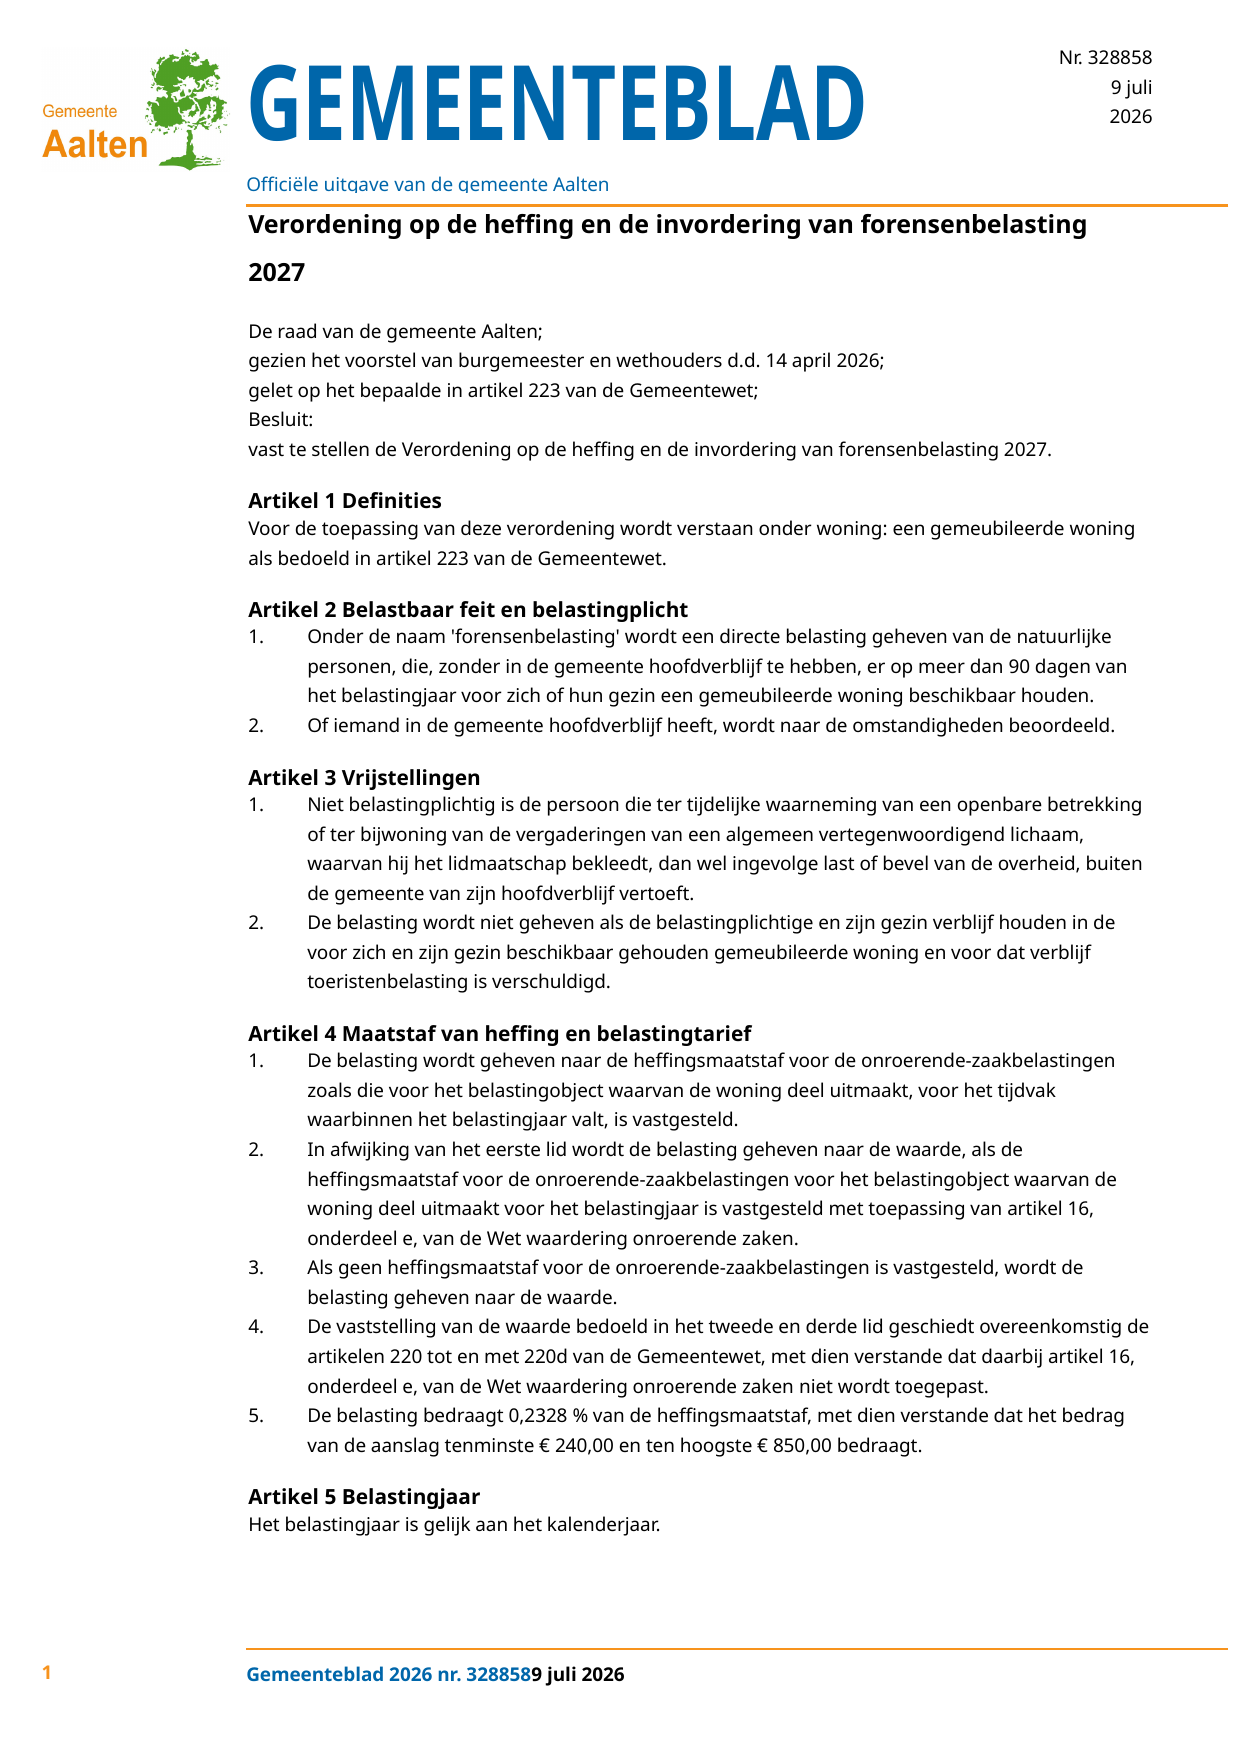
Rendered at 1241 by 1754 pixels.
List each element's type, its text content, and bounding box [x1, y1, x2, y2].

list De belasting wordt niet geheven als de belastingplichtige en zijn gezin verblijf houden in de voor zich en zijn gezin beschikbaar gehouden gemeubileerde woning en voor dat verblijf toeristenbelasting is verschuldigd. [248, 909, 1152, 994]
text Artikel 3 Vrijstellingen [248, 763, 1152, 791]
text De raad van de gemeente Aalten; [248, 318, 1152, 344]
text Artikel 2 Belastbaar feit en belastingplicht [248, 595, 1152, 623]
list Als geen heffingsmaatstaf voor de onroerende-zaakbelastingen is vastgesteld, wordt de belasting geheven naar de waarde. [248, 1254, 1152, 1310]
picture [41, 47, 231, 172]
text vast te stellen de Verordening op de heffing en de invordering van forensenbelasting 2027. [248, 436, 1152, 462]
list Of iemand in de gemeente hoofdverblijf heeft, wordt naar de omstandigheden beoordeeld. [248, 712, 1152, 738]
text gezien het voorstel van burgemeester en wethouders d.d. 14 april 2026; [248, 347, 1152, 373]
list Onder de naam 'forensenbelasting' wordt een directe belasting geheven van de natuurlijke personen, die, zonder in de gemeente hoofdverblijf te hebben, er op meer dan 90 dagen van het belastingjaar voor zich of hun gezin een gemeubileerde woning beschikbaar houden. [248, 623, 1152, 708]
text Artikel 4 Maatstaf van heffing en belastingtarief [248, 1019, 1152, 1047]
text Voor de toepassing van deze verordening wordt verstaan onder woning: een gemeubileerde woning als bedoeld in artikel 223 van de Gemeentewet. [248, 515, 1152, 570]
text Artikel 1 Definities [248, 487, 1152, 515]
text Het belastingjaar is gelijk aan het kalenderjaar. [248, 1511, 1152, 1537]
list Niet belastingplichtig is de persoon die ter tijdelijke waarneming van een openbare betrekking of ter bijwoning van de vergaderingen van een algemeen vertegenwoordigend lichaam, waarvan hij het lidmaatschap bekleedt, dan wel ingevolge last of bevel van de overheid, buiten de gemeente van zijn hoofdverblijf vertoeft. [248, 791, 1152, 906]
list In afwijking van het eerste lid wordt de belasting geheven naar de waarde, als de heffingsmaatstaf voor de onroerende-zaakbelastingen voor het belastingobject waarvan de woning deel uitmaakt voor het belastingjaar is vastgesteld met toepassing van artikel 16, onderdeel e, van de Wet waardering onroerende zaken. [248, 1136, 1152, 1251]
list De belasting wordt geheven naar de heffingsmaatstaf voor de onroerende-zaakbelastingen zoals die voor het belastingobject waarvan de woning deel uitmaakt, voor het tijdvak waarbinnen het belastingjaar valt, is vastgesteld. [248, 1047, 1152, 1132]
text Artikel 5 Belastingjaar [248, 1482, 1152, 1511]
list De vaststelling van de waarde bedoeld in het tweede en derde lid geschiedt overeenkomstig de artikelen 220 tot en met 220d van de Gemeentewet, met dien verstande dat daarbij artikel 16, onderdeel e, van de Wet waardering onroerende zaken niet wordt toegepast. [248, 1314, 1152, 1399]
text Besluit: [248, 407, 1152, 432]
list De belasting bedraagt 0,2328 % van de heffingsmaatstaf, met dien verstande dat het bedrag van de aanslag tenminste € 240,00 en ten hoogste € 850,00 bedraagt. [248, 1402, 1152, 1458]
text gelet op het bepaalde in artikel 223 van de Gemeentewet; [248, 377, 1152, 403]
text Verordening op de heffing en de invordering van forensenbelasting 2027 [248, 207, 1152, 288]
